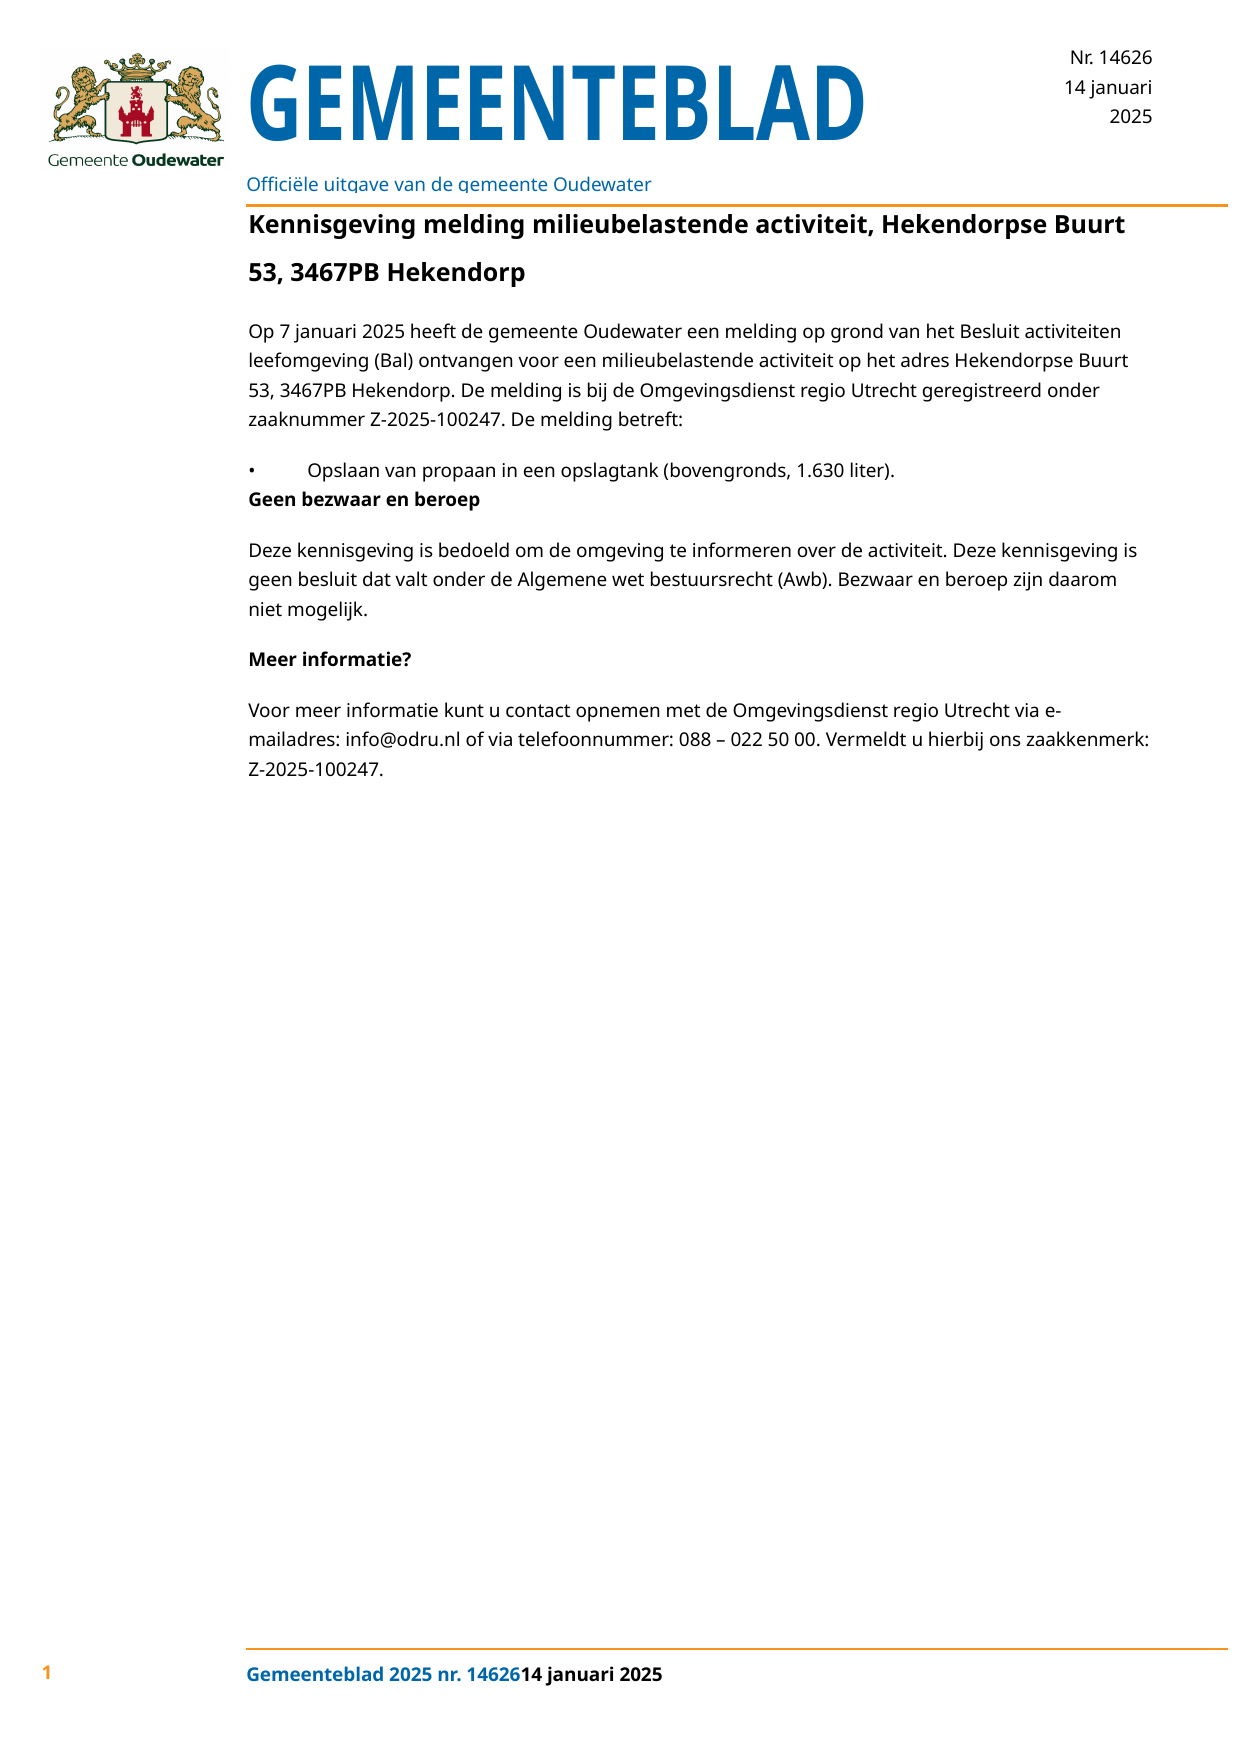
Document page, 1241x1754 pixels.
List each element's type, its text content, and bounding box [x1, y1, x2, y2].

text Kennisgeving melding milieubelastende activiteit, Hekendorpse Buurt 53, 3467PB Hekendorp [248, 207, 1152, 288]
text Deze kennisgeving is bedoeld om de omgeving te informeren over de activiteit. Deze kennisgeving is geen besluit dat valt onder de Algemene wet bestuursrecht (Awb). Bezwaar en beroep zijn daarom niet mogelijk. [248, 537, 1152, 622]
picture [41, 47, 231, 172]
text Op 7 januari 2025 heeft de gemeente Oudewater een melding op grond van het Besluit activiteiten leefomgeving (Bal) ontvangen voor een milieubelastende activiteit op het adres Hekendorpse Buurt 53, 3467PB Hekendorp. De melding is bij de Omgevingsdienst regio Utrecht geregistreerd onder zaaknummer Z-2025-100247. De melding betreft: [248, 318, 1152, 432]
text Geen bezwaar en beroep [248, 487, 1152, 512]
text Voor meer informatie kunt u contact opnemen met de Omgevingsdienst regio Utrecht via e-mailadres: info@odru.nl of via telefoonnummer: 088 – 022 50 00. Vermeldt u hierbij ons zaakkenmerk: Z-2025-100247. [248, 697, 1152, 782]
list Opslaan van propaan in een opslagtank (bovengronds, 1.630 liter). [248, 457, 1152, 483]
text Meer informatie? [248, 647, 1152, 672]
